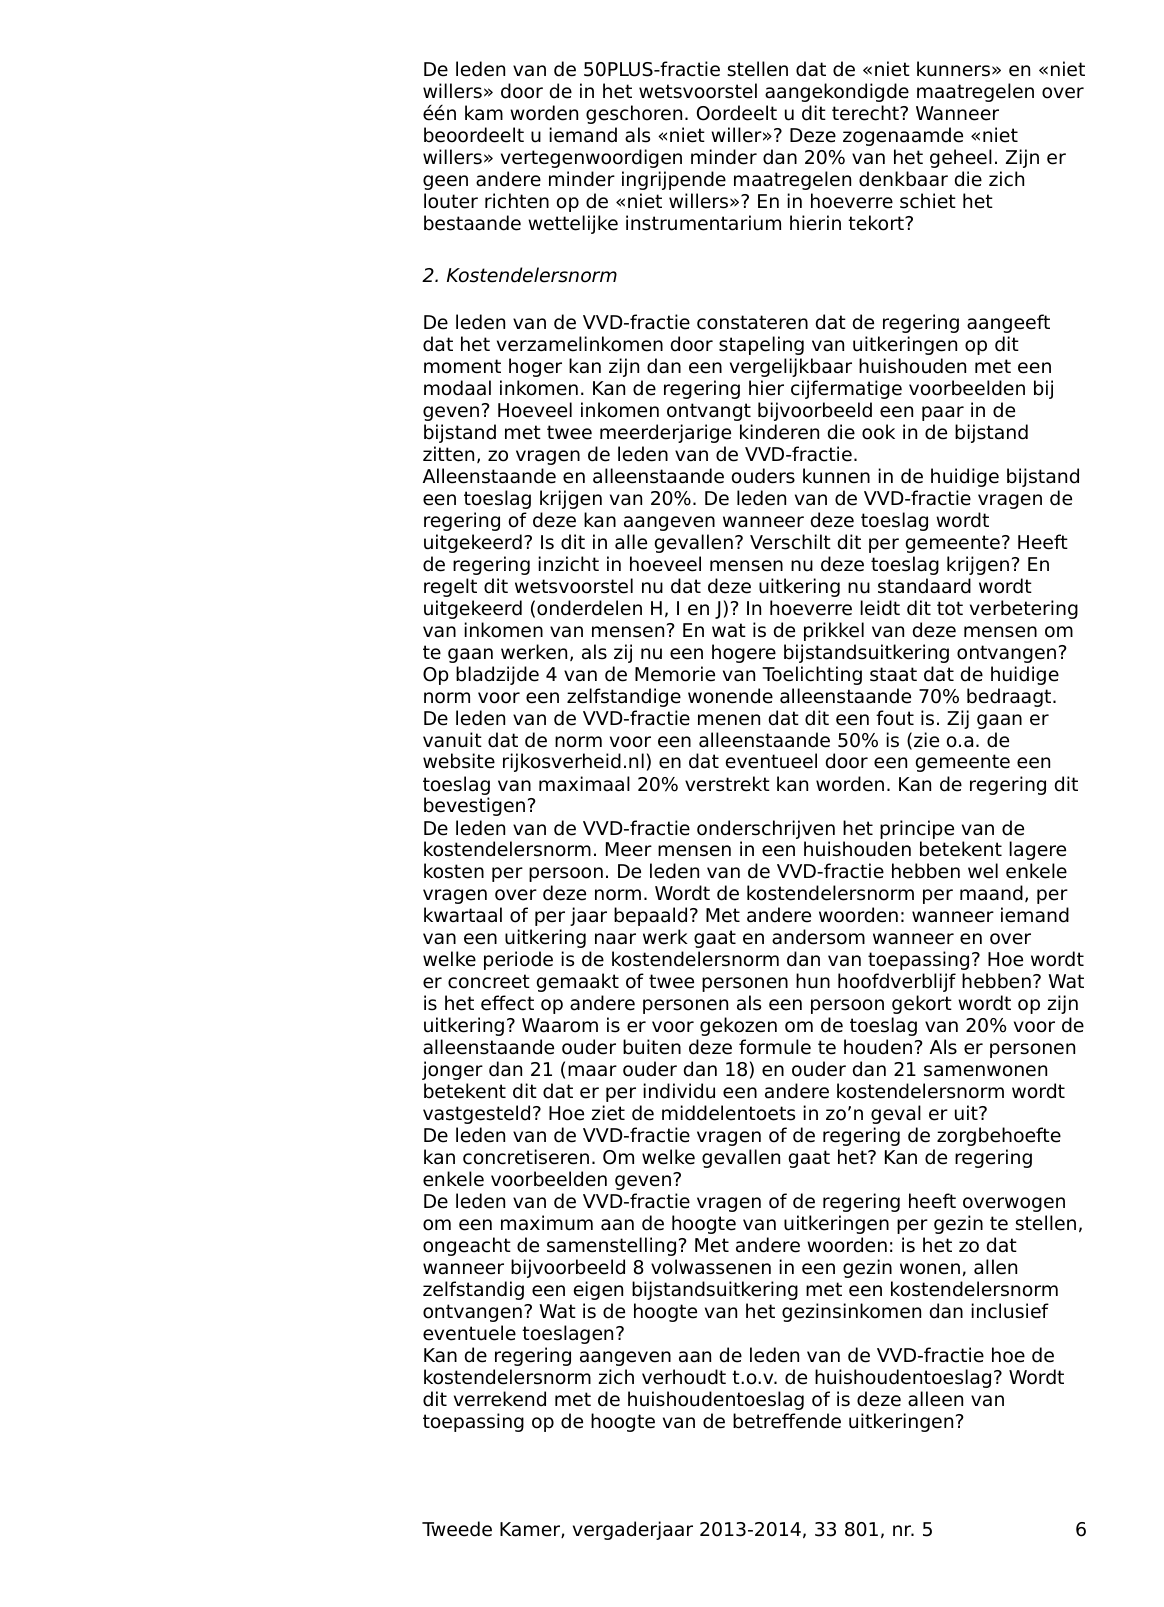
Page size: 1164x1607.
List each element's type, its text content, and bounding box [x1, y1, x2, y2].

text De leden van de VVD-fractie vragen of de regering heeft overwogen om een maximum aan de hoogte van uitkeringen per gezin te stellen, ongeacht de samenstelling? Met andere woorden: is het zo dat wanneer bijvoorbeeld 8 volwassenen in een gezin wonen, allen zelfstandig een eigen bijstandsuitkering met een kostendelersnorm ontvangen? Wat is de hoogte van het gezinsinkomen dan inclusief eventuele toeslagen? [422, 1191, 1087, 1345]
text De leden van de VVD-fractie constateren dat de regering aangeeft dat het verzamelinkomen door stapeling van uitkeringen op dit moment hoger kan zijn dan een vergelijkbaar huishouden met een modaal inkomen. Kan de regering hier cijfermatige voorbeelden bij geven? Hoeveel inkomen ontvangt bijvoorbeeld een paar in de bijstand met twee meerderjarige kinderen die ook in de bijstand zitten, zo vragen de leden van de VVD-fractie. [422, 312, 1087, 466]
subtitle 2. Kostendelersnorm [422, 265, 1087, 287]
text Op bladzijde 4 van de Memorie van Toelichting staat dat de huidige norm voor een zelfstandige wonende alleenstaande 70% bedraagt. De leden van de VVD-fractie menen dat dit een fout is. Zij gaan er vanuit dat de norm voor een alleenstaande 50% is (zie o.a. de website rijkosverheid.nl) en dat eventueel door een gemeente een toeslag van maximaal 20% verstrekt kan worden. Kan de regering dit bevestigen? [422, 663, 1087, 817]
text De leden van de VVD-fractie vragen of de regering de zorgbehoefte kan concretiseren. Om welke gevallen gaat het? Kan de regering enkele voorbeelden geven? [422, 1125, 1087, 1191]
text Alleenstaande en alleenstaande ouders kunnen in de huidige bijstand een toeslag krijgen van 20%. De leden van de VVD-fractie vragen de regering of deze kan aangeven wanneer deze toeslag wordt uitgekeerd? Is dit in alle gevallen? Verschilt dit per gemeente? Heeft de regering inzicht in hoeveel mensen nu deze toeslag krijgen? En regelt dit wetsvoorstel nu dat deze uitkering nu standaard wordt uitgekeerd (onderdelen H, I en J)? In hoeverre leidt dit tot verbetering van inkomen van mensen? En wat is de prikkel van deze mensen om te gaan werken, als zij nu een hogere bijstandsuitkering ontvangen? [422, 466, 1087, 663]
text Kan de regering aangeven aan de leden van de VVD-fractie hoe de kostendelersnorm zich verhoudt t.o.v. de huishoudentoeslag? Wordt dit verrekend met de huishoudentoeslag of is deze alleen van toepassing op de hoogte van de betreffende uitkeringen? [422, 1345, 1087, 1433]
text De leden van de VVD-fractie onderschrijven het principe van de kostendelersnorm. Meer mensen in een huishouden betekent lagere kosten per persoon. De leden van de VVD-fractie hebben wel enkele vragen over deze norm. Wordt de kostendelersnorm per maand, per kwartaal of per jaar bepaald? Met andere woorden: wanneer iemand van een uitkering naar werk gaat en andersom wanneer en over welke periode is de kostendelersnorm dan van toepassing? Hoe wordt er concreet gemaakt of twee personen hun hoofdverblijf hebben? Wat is het effect op andere personen als een persoon gekort wordt op zijn uitkering? Waarom is er voor gekozen om de toeslag van 20% voor de alleenstaande ouder buiten deze formule te houden? Als er personen jonger dan 21 (maar ouder dan 18) en ouder dan 21 samenwonen betekent dit dat er per individu een andere kostendelersnorm wordt vastgesteld? Hoe ziet de middelentoets in zo’n geval er uit? [422, 817, 1087, 1125]
text De leden van de 50PLUS-fractie stellen dat de «niet kunners» en «niet willers» door de in het wetsvoorstel aangekondigde maatregelen over één kam worden geschoren. Oordeelt u dit terecht? Wanneer beoordeelt u iemand als «niet willer»? Deze zogenaamde «niet willers» vertegenwoordigen minder dan 20% van het geheel. Zijn er geen andere minder ingrijpende maatregelen denkbaar die zich louter richten op de «niet willers»? En in hoeverre schiet het bestaande wettelijke instrumentarium hierin tekort? [422, 59, 1087, 235]
